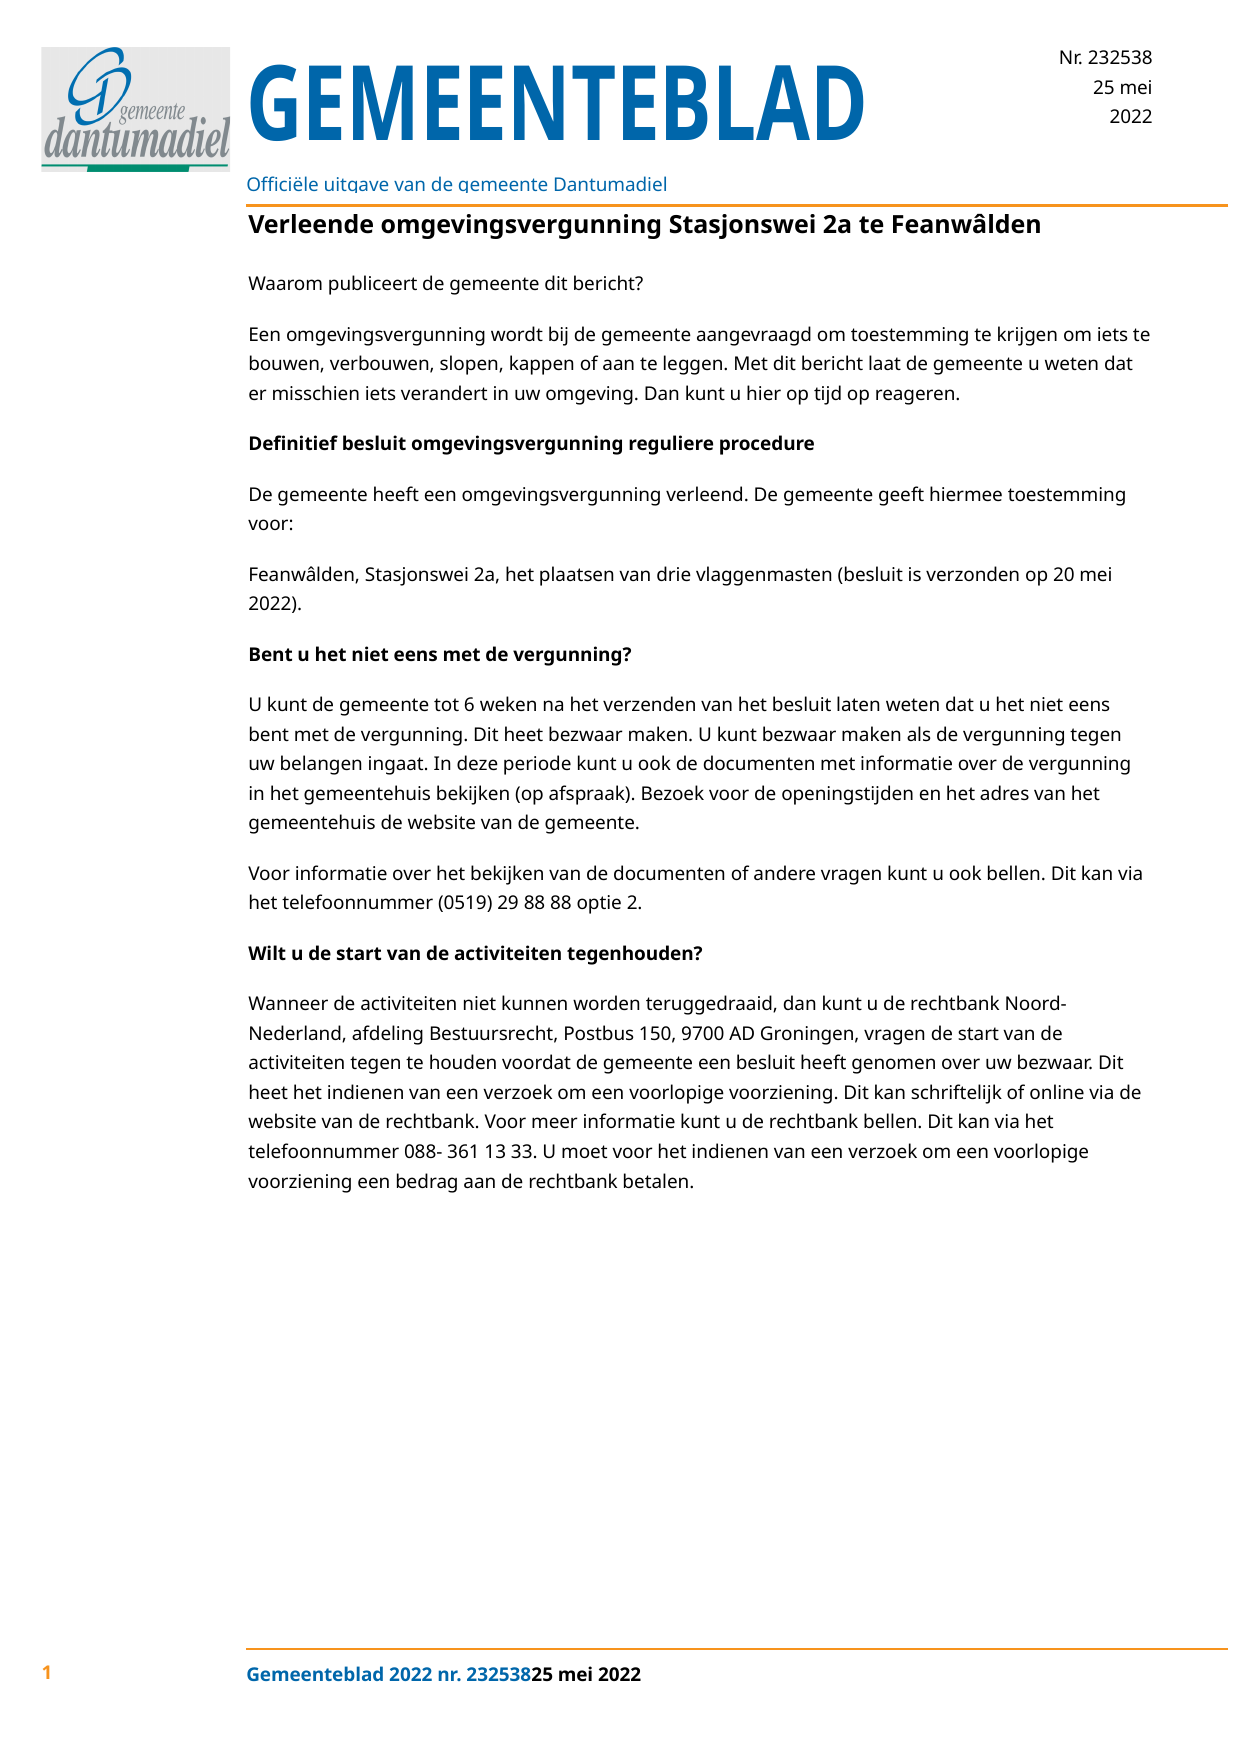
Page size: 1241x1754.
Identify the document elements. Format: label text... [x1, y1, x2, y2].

picture [41, 47, 231, 172]
text Definitief besluit omgevingsvergunning reguliere procedure [248, 430, 1152, 456]
text Feanwâlden, Stasjonswei 2a, het plaatsen van drie vlaggenmasten (besluit is verzonden op 20 mei 2022). [248, 561, 1152, 616]
text De gemeente heeft een omgevingsvergunning verleend. De gemeente geeft hiermee toestemming voor: [248, 481, 1152, 536]
text Een omgevingsvergunning wordt bij de gemeente aangevraagd om toestemming te krijgen om iets te bouwen, verbouwen, slopen, kappen of aan te leggen. Met dit bericht laat de gemeente u weten dat er misschien iets verandert in uw omgeving. Dan kunt u hier op tijd op reageren. [248, 321, 1152, 406]
text Voor informatie over het bekijken van de documenten of andere vragen kunt u ook bellen. Dit kan via het telefoonnummer (0519) 29 88 88 optie 2. [248, 860, 1152, 915]
text Waarom publiceert de gemeente dit bericht? [248, 270, 1152, 296]
text Wilt u de start van de activiteiten tegenhouden? [248, 940, 1152, 966]
text U kunt de gemeente tot 6 weken na het verzenden van het besluit laten weten dat u het niet eens bent met de vergunning. Dit heet bezwaar maken. U kunt bezwaar maken als de vergunning tegen uw belangen ingaat. In deze periode kunt u ook de documenten met informatie over de vergunning in het gemeentehuis bekijken (op afspraak). Bezoek voor de openingstijden en het adres van het gemeentehuis de website van de gemeente. [248, 691, 1152, 835]
text Bent u het niet eens met de vergunning? [248, 641, 1152, 666]
text Wanneer de activiteiten niet kunnen worden teruggedraaid, dan kunt u de rechtbank Noord-Nederland, afdeling Bestuursrecht, Postbus 150, 9700 AD Groningen, vragen de start van de activiteiten tegen te houden voordat de gemeente een besluit heeft genomen over uw bezwaar. Dit heet het indienen van een verzoek om een voorlopige voorziening. Dit kan schriftelijk of online via de website van de rechtbank. Voor meer informatie kunt u de rechtbank bellen. Dit kan via het telefoonnummer 088- 361 13 33. U moet voor het indienen van een verzoek om een voorlopige voorziening een bedrag aan de rechtbank betalen. [248, 990, 1152, 1193]
text Verleende omgevingsvergunning Stasjonswei 2a te Feanwâlden [248, 207, 1152, 241]
